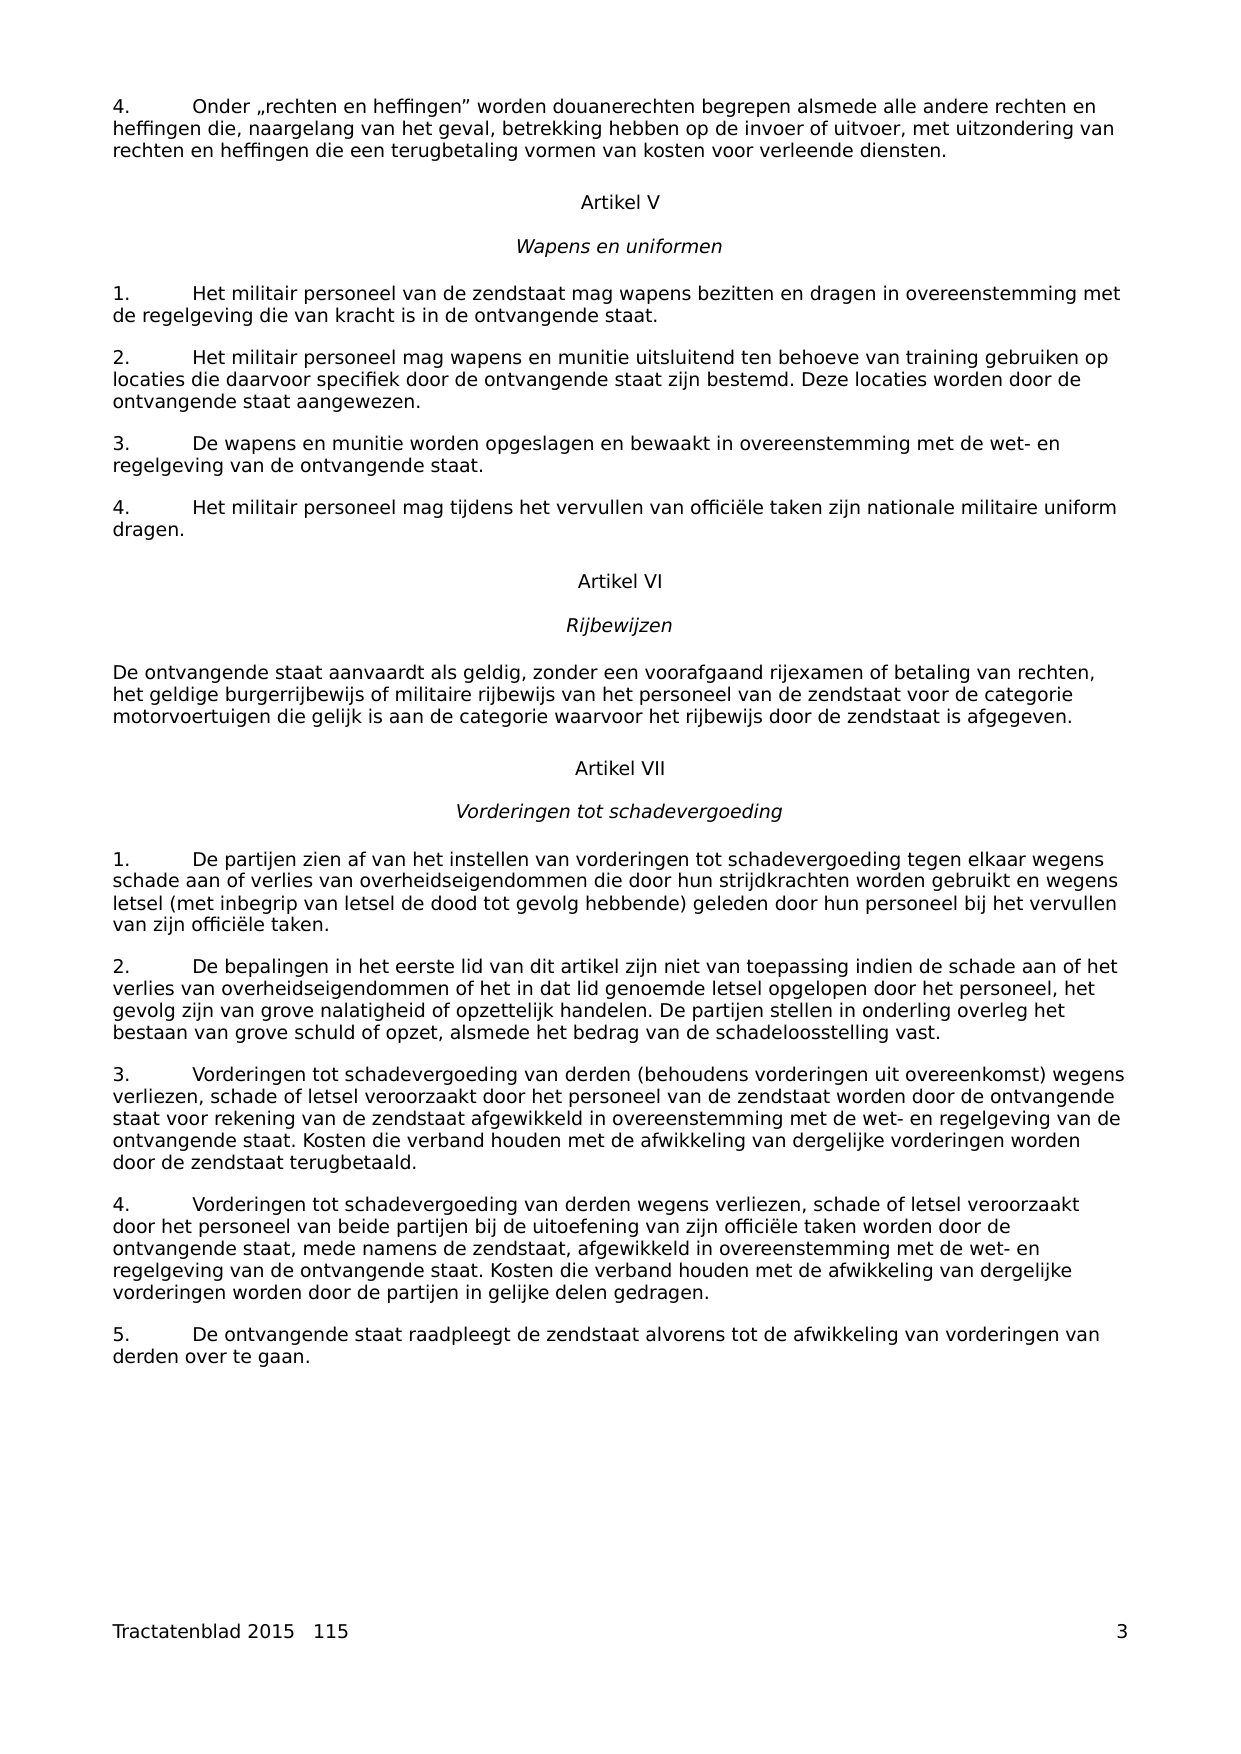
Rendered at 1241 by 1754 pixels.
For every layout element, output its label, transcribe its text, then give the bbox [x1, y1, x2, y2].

text De ontvangende staat aanvaardt als geldig, zonder een voorafgaand rijexamen of betaling van rechten, het geldige burgerrijbewijs of militaire rijbewijs van het personeel van de zendstaat voor de categorie motorvoertuigen die gelijk is aan de categorie waarvoor het rijbewijs door de zendstaat is afgegeven. [112, 662, 1128, 727]
subtitle Artikel VII Vorderingen tot schadevergoeding [112, 757, 1128, 823]
subtitle Artikel V Wapens en uniformen [112, 192, 1128, 258]
text 1. De partijen zien af van het instellen van vorderingen tot schadevergoeding tegen elkaar wegens schade aan of verlies van overheidseigendommen die door hun strijdkrachten worden gebruikt en wegens letsel (met inbegrip van letsel de dood tot gevolg hebbende) geleden door hun personeel bij het vervullen van zijn officiële taken. [112, 848, 1128, 936]
subtitle Artikel VI Rijbewijzen [112, 571, 1128, 637]
text 3. De wapens en munitie worden opgeslagen en bewaakt in overeenstemming met de wet- en regelgeving van de ontvangende staat. [112, 433, 1128, 477]
text 4. Vorderingen tot schadevergoeding van derden wegens verliezen, schade of letsel veroorzaakt door het personeel van beide partijen bij de uitoefening van zijn officiële taken worden door de ontvangende staat, mede namens de zendstaat, afgewikkeld in overeenstemming met de wet- en regelgeving van de ontvangende staat. Kosten die verband houden met de afwikkeling van dergelijke vorderingen worden door de partijen in gelijke delen gedragen. [112, 1194, 1128, 1304]
text 4. Het militair personeel mag tijdens het vervullen van officiële taken zijn nationale militaire uniform dragen. [112, 497, 1128, 541]
text 2. De bepalingen in het eerste lid van dit artikel zijn niet van toepassing indien de schade aan of het verlies van overheidseigendommen of het in dat lid genoemde letsel opgelopen door het personeel, het gevolg zijn van grove nalatigheid of opzettelijk handelen. De partijen stellen in onderling overleg het bestaan van grove schuld of opzet, alsmede het bedrag van de schadeloosstelling vast. [112, 956, 1128, 1044]
text 2. Het militair personeel mag wapens en munitie uitsluitend ten behoeve van training gebruiken op locaties die daarvoor specifiek door de ontvangende staat zijn bestemd. Deze locaties worden door de ontvangende staat aangewezen. [112, 347, 1128, 413]
text 5. De ontvangende staat raadpleegt de zendstaat alvorens tot de afwikkeling van vorderingen van derden over te gaan. [112, 1324, 1128, 1368]
text 3. Vorderingen tot schadevergoeding van derden (behoudens vorderingen uit overeenkomst) wegens verliezen, schade of letsel veroorzaakt door het personeel van de zendstaat worden door de ontvangende staat voor rekening van de zendstaat afgewikkeld in overeenstemming met de wet- en regelgeving van de ontvangende staat. Kosten die verband houden met de afwikkeling van dergelijke vorderingen worden door de zendstaat terugbetaald. [112, 1064, 1128, 1174]
text 1. Het militair personeel van de zendstaat mag wapens bezitten en dragen in overeenstemming met de regelgeving die van kracht is in de ontvangende staat. [112, 283, 1128, 327]
text 4. Onder „rechten en heffingen” worden douanerechten begrepen alsmede alle andere rechten en heffingen die, naargelang van het geval, betrekking hebben op de invoer of uitvoer, met uitzondering van rechten en heffingen die een terugbetaling vormen van kosten voor verleende diensten. [112, 96, 1128, 162]
